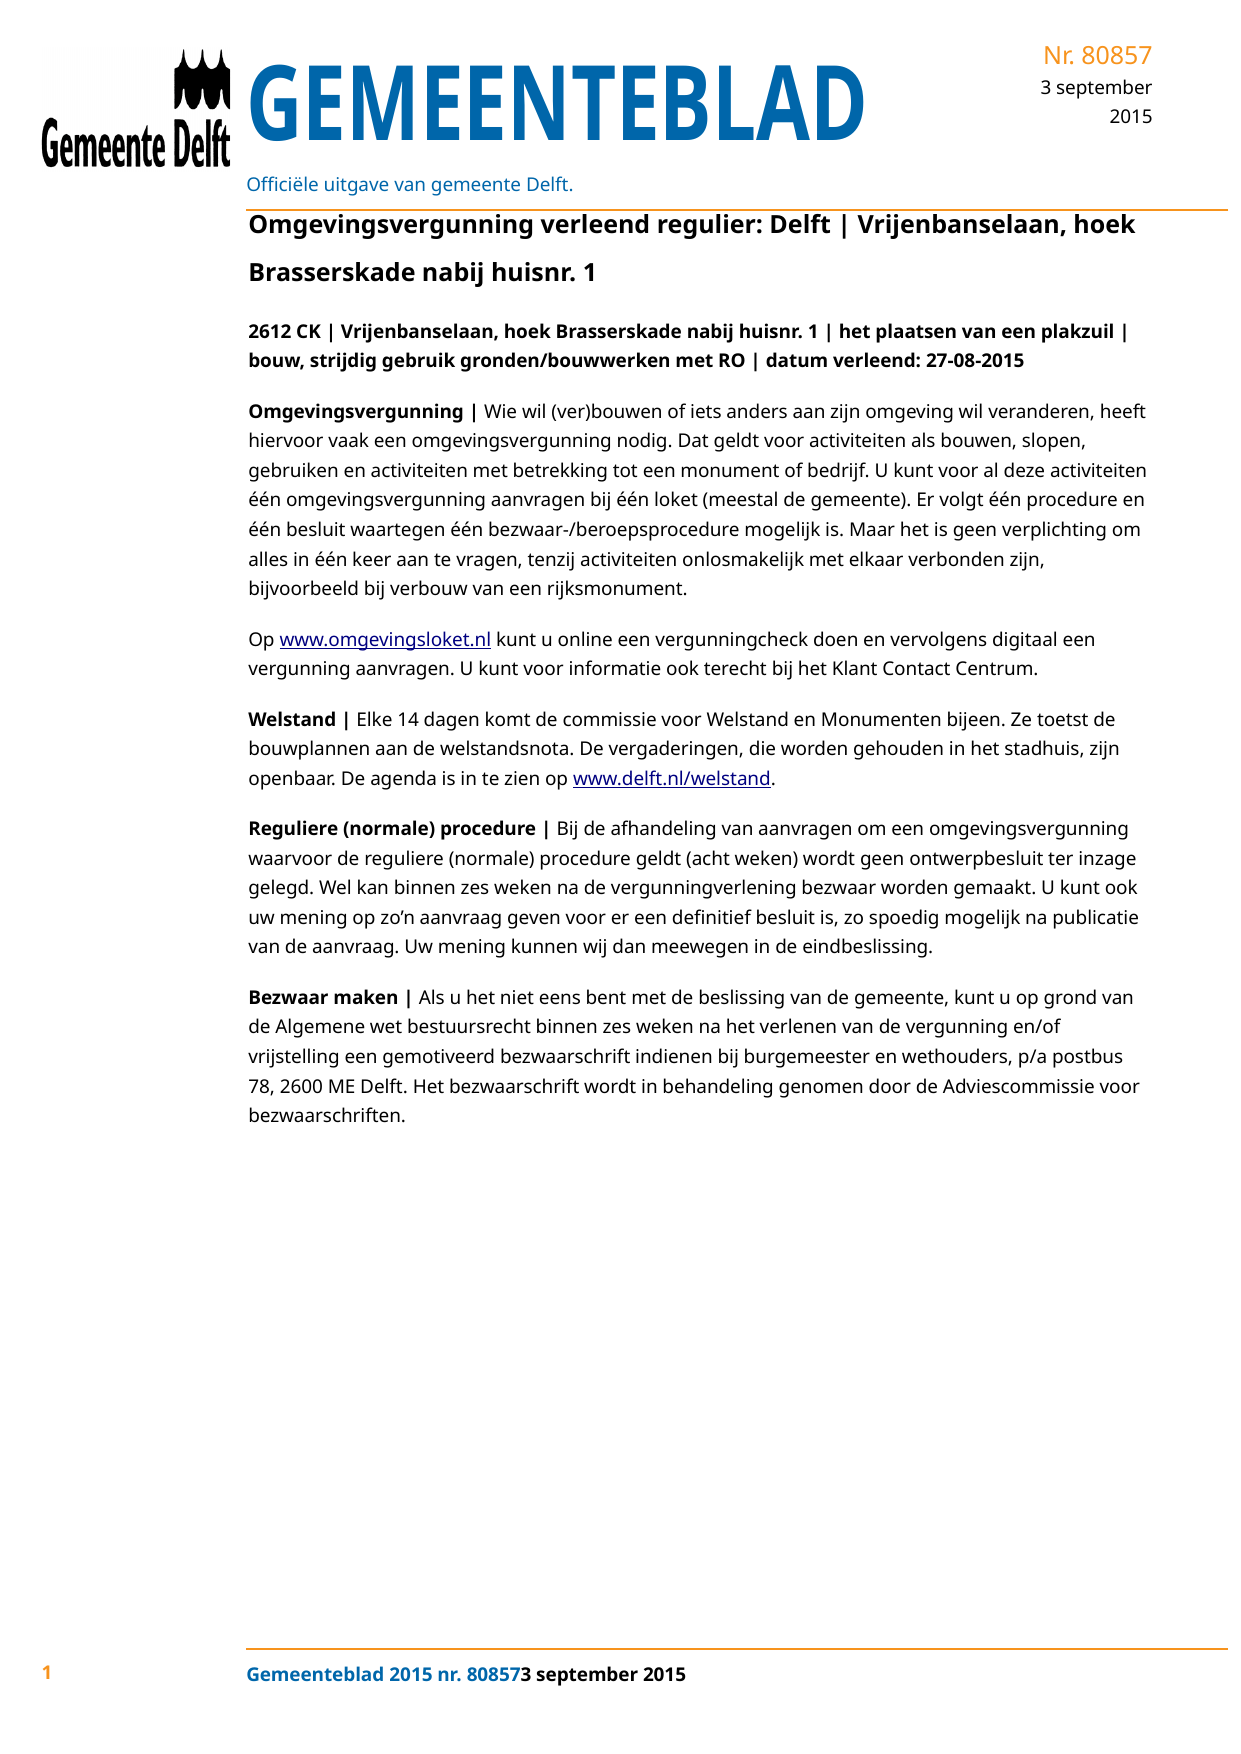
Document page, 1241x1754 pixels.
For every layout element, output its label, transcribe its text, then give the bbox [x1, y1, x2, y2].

text 2612 CK | Vrijenbanselaan, hoek Brasserskade nabij huisnr. 1 | het plaatsen van een plakzuil | bouw, strijdig gebruik gronden/bouwwerken met RO | datum verleend: 27-08-2015 [248, 318, 1152, 373]
text Bezwaar maken | Als u het niet eens bent met de beslissing van de gemeente, kunt u op grond van de Algemene wet bestuursrecht binnen zes weken na het verlenen van de vergunning en/of vrijstelling een gemotiveerd bezwaarschrift indienen bij burgemeester en wethouders, p/a postbus 78, 2600 ME Delft. Het bezwaarschrift wordt in behandeling genomen door de Adviescommissie voor bezwaarschriften. [248, 984, 1152, 1128]
picture [41, 47, 231, 172]
text Omgevingsvergunning | Wie wil (ver)bouwen of iets anders aan zijn omgeving wil veranderen, heeft hiervoor vaak een omgevingsvergunning nodig. Dat geldt voor activiteiten als bouwen, slopen, gebruiken en activiteiten met betrekking tot een monument of bedrijf. U kunt voor al deze activiteiten één omgevingsvergunning aanvragen bij één loket (meestal de gemeente). Er volgt één procedure en één besluit waartegen één bezwaar-/beroepsprocedure mogelijk is. Maar het is geen verplichting om alles in één keer aan te vragen, tenzij activiteiten onlosmakelijk met elkaar verbonden zijn, bijvoorbeeld bij verbouw van een rijksmonument. [248, 398, 1152, 601]
text Op www.omgevingsloket.nl kunt u online een vergunningcheck doen en vervolgens digitaal een vergunning aanvragen. U kunt voor informatie ook terecht bij het Klant Contact Centrum. [248, 626, 1152, 681]
text Welstand | Elke 14 dagen komt de commissie voor Welstand en Monumenten bijeen. Ze toetst de bouwplannen aan de welstandsnota. De vergaderingen, die worden gehouden in het stadhuis, zijn openbaar. De agenda is in te zien op www.delft.nl/welstand. [248, 706, 1152, 791]
text Reguliere (normale) procedure | Bij de afhandeling van aanvragen om een omgevingsvergunning waarvoor de reguliere (normale) procedure geldt (acht weken) wordt geen ontwerpbesluit ter inzage gelegd. Wel kan binnen zes weken na de vergunningverlening bezwaar worden gemaakt. U kunt ook uw mening op zo’n aanvraag geven voor er een definitief besluit is, zo spoedig mogelijk na publicatie van de aanvraag. Uw mening kunnen wij dan meewegen in de eindbeslissing. [248, 815, 1152, 959]
text Omgevingsvergunning verleend regulier: Delft | Vrijenbanselaan, hoek Brasserskade nabij huisnr. 1 [248, 211, 1152, 288]
